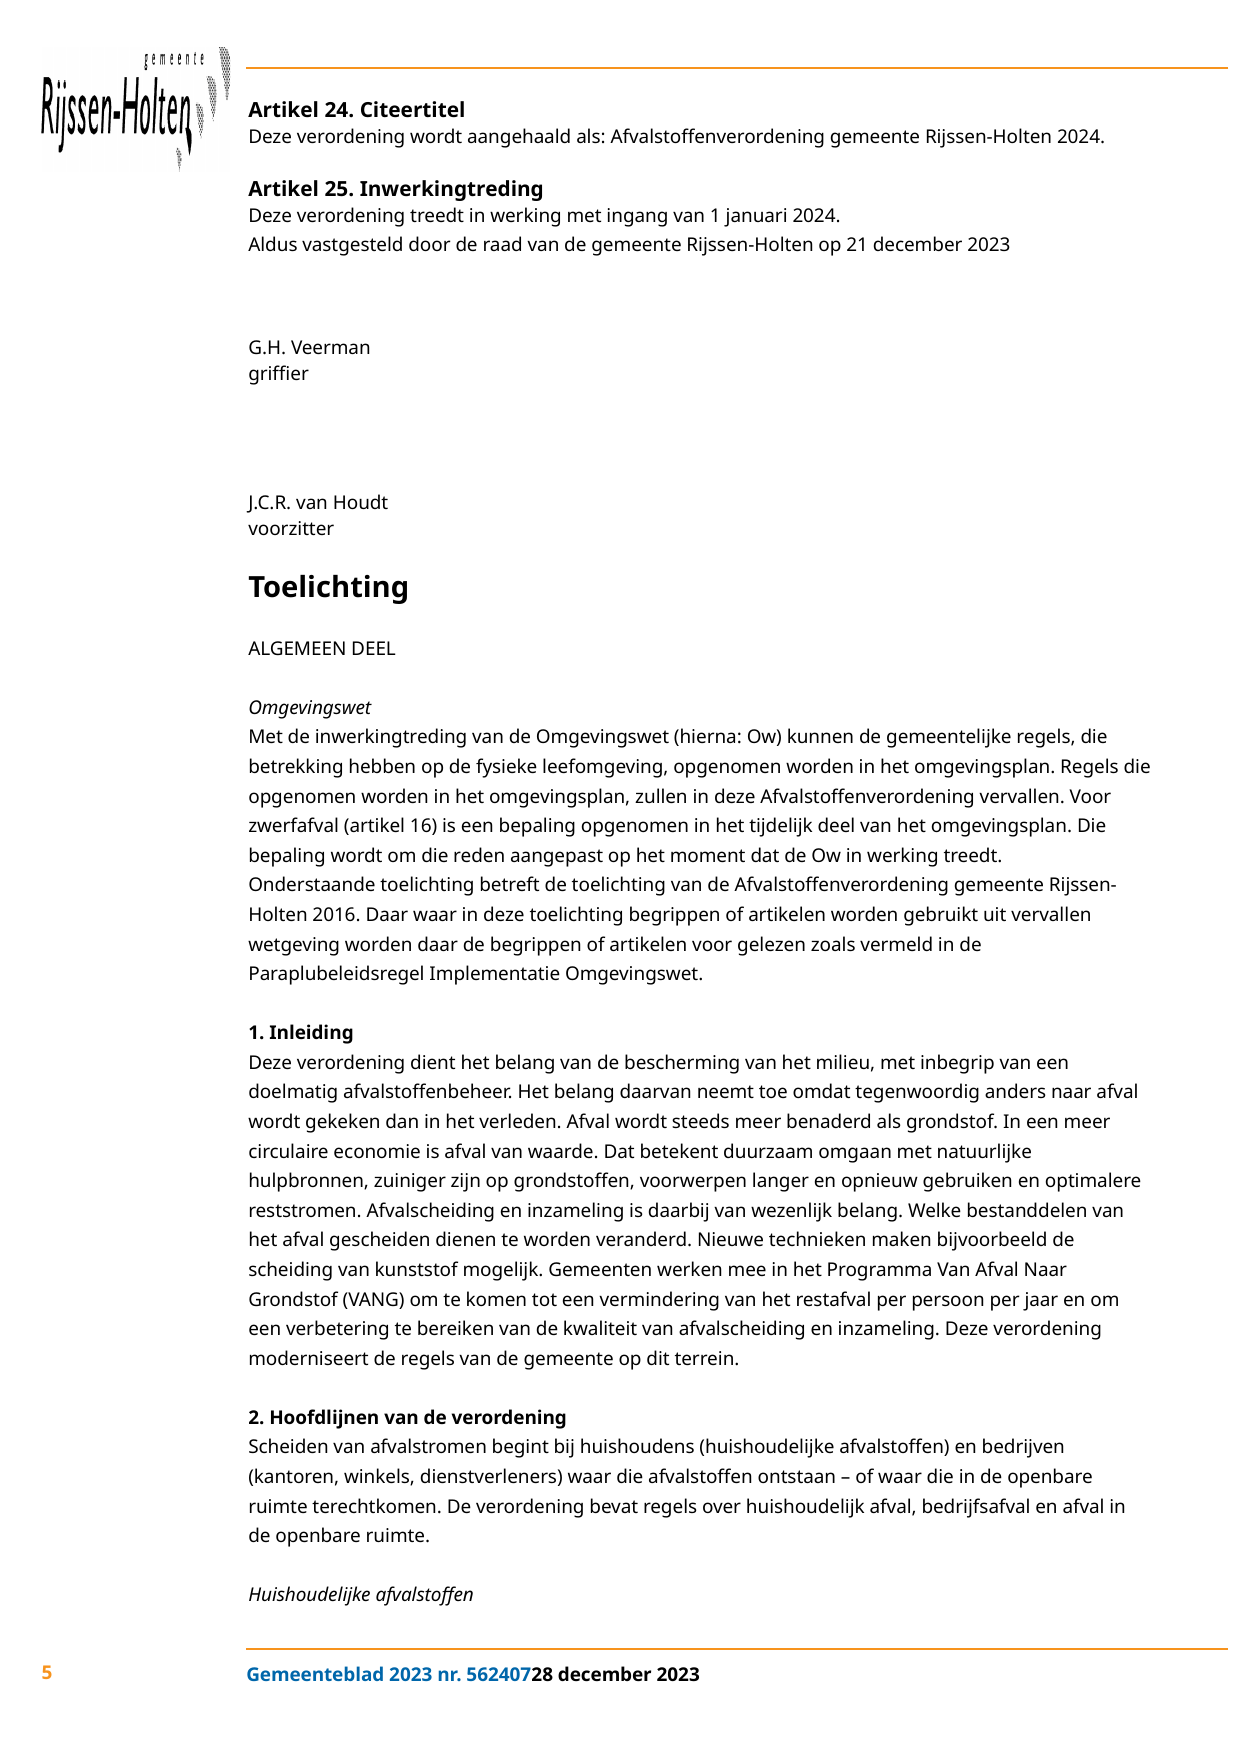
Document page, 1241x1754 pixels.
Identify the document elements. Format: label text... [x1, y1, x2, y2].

text Aldus vastgesteld door de raad van de gemeente Rijssen-Holten op 21 december 2023 [248, 232, 1152, 257]
text J.C.R. van Houdt [248, 489, 1152, 515]
text voorzitter [248, 515, 1152, 540]
text Omgevingswet [248, 694, 1152, 720]
text Artikel 25. Inwerkingtreding [248, 174, 1152, 202]
picture [41, 47, 231, 172]
text G.H. Veerman [248, 334, 1152, 360]
text Onderstaande toelichting betreft de toelichting van de Afvalstoffenverordening gemeente Rijssen-Holten 2016. Daar waar in deze toelichting begrippen of artikelen worden gebruikt uit vervallen wetgeving worden daar de begrippen of artikelen voor gelezen zoals vermeld in de Paraplubeleidsregel Implementatie Omgevingswet. [248, 872, 1152, 986]
text griffier [248, 360, 1152, 386]
text 2. Hoofdlijnen van de verordening [248, 1404, 1152, 1430]
text Deze verordening treedt in werking met ingang van 1 januari 2024. [248, 202, 1152, 228]
text Artikel 24. Citeertitel [248, 95, 1152, 123]
text Huishoudelijke afvalstoffen [248, 1582, 1152, 1607]
text Scheiden van afvalstromen begint bij huishoudens (huishoudelijke afvalstoffen) en bedrijven (kantoren, winkels, dienstverleners) waar die afvalstoffen ontstaan – of waar die in de openbare ruimte terechtkomen. De verordening bevat regels over huishoudelijk afval, bedrijfsafval en afval in de openbare ruimte. [248, 1434, 1152, 1548]
text Deze verordening wordt aangehaald als: Afvalstoffenverordening gemeente Rijssen-Holten 2024. [248, 123, 1152, 149]
text 1. Inleiding [248, 1019, 1152, 1045]
text Toelichting [248, 566, 1152, 606]
text Met de inwerkingtreding van de Omgevingswet (hierna: Ow) kunnen de gemeentelijke regels, die betrekking hebben op de fysieke leefomgeving, opgenomen worden in het omgevingsplan. Regels die opgenomen worden in het omgevingsplan, zullen in deze Afvalstoffenverordening vervallen. Voor zwerfafval (artikel 16) is een bepaling opgenomen in het tijdelijk deel van het omgevingsplan. Die bepaling wordt om die reden aangepast op het moment dat de Ow in werking treedt. [248, 724, 1152, 868]
text ALGEMEEN DEEL [248, 635, 1152, 661]
text Deze verordening dient het belang van de bescherming van het milieu, met inbegrip van een doelmatig afvalstoffenbeheer. Het belang daarvan neemt toe omdat tegenwoordig anders naar afval wordt gekeken dan in het verleden. Afval wordt steeds meer benaderd als grondstof. In een meer circulaire economie is afval van waarde. Dat betekent duurzaam omgaan met natuurlijke hulpbronnen, zuiniger zijn op grondstoffen, voorwerpen langer en opnieuw gebruiken en optimalere reststromen. Afvalscheiding en inzameling is daarbij van wezenlijk belang. Welke bestanddelen van het afval gescheiden dienen te worden veranderd. Nieuwe technieken maken bijvoorbeeld de scheiding van kunststof mogelijk. Gemeenten werken mee in het Programma Van Afval Naar Grondstof (VANG) om te komen tot een vermindering van het restafval per persoon per jaar en om een verbetering te bereiken van de kwaliteit van afvalscheiding en inzameling. Deze verordening moderniseert de regels van de gemeente op dit terrein. [248, 1049, 1152, 1371]
